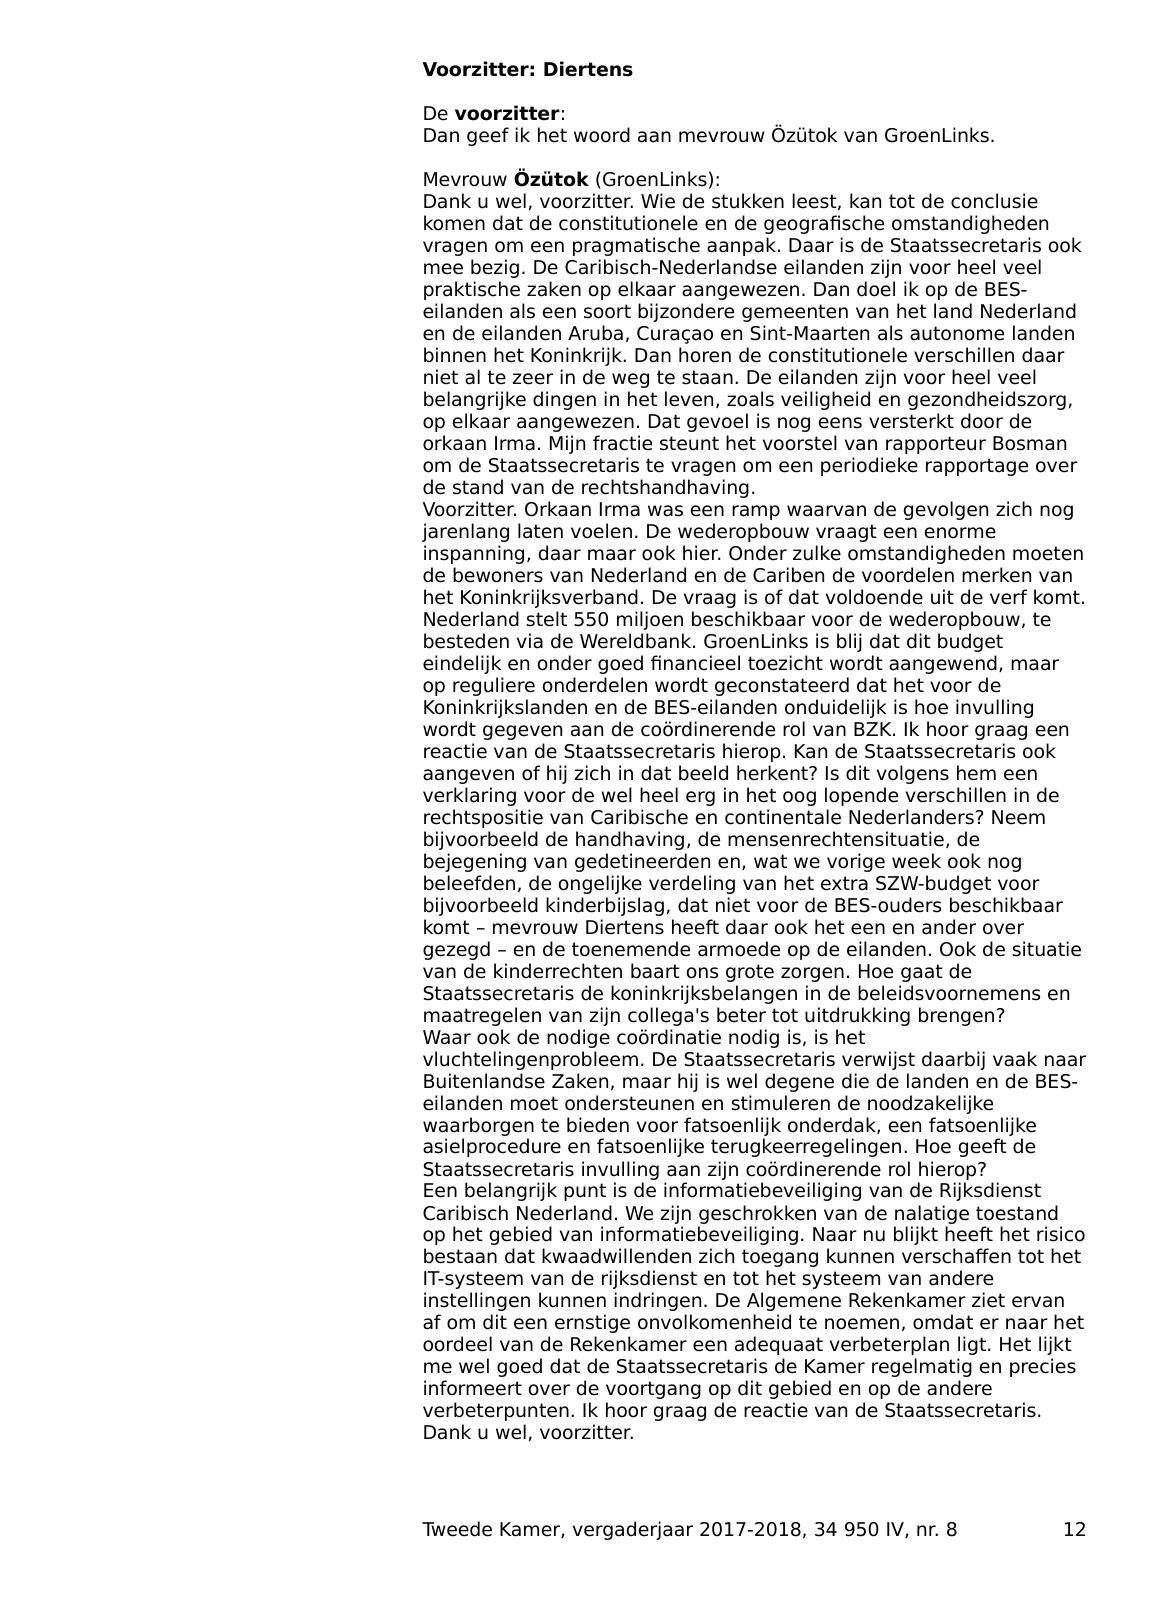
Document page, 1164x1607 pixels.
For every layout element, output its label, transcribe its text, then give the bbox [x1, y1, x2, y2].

text Mevrouw Özütok (GroenLinks): [422, 169, 1087, 191]
text Een belangrijk punt is de informatiebeveiliging van de Rijksdienst Caribisch Nederland. We zijn geschrokken van de nalatige toestand op het gebied van informatiebeveiliging. Naar nu blijkt heeft het risico bestaan dat kwaadwillenden zich toegang kunnen verschaffen tot het IT-systeem van de rijksdienst en tot het systeem van andere instellingen kunnen indringen. De Algemene Rekenkamer ziet ervan af om dit een ernstige onvolkomenheid te noemen, omdat er naar het oordeel van de Rekenkamer een adequaat verbeterplan ligt. Het lijkt me wel goed dat de Staatssecretaris de Kamer regelmatig en precies informeert over de voortgang op dit gebied en op de andere verbeterpunten. Ik hoor graag de reactie van de Staatssecretaris. [422, 1180, 1087, 1422]
text Voorzitter. Orkaan Irma was een ramp waarvan de gevolgen zich nog jarenlang laten voelen. De wederopbouw vraagt een enorme inspanning, daar maar ook hier. Onder zulke omstandigheden moeten de bewoners van Nederland en de Cariben de voordelen merken van het Koninkrijksverband. De vraag is of dat voldoende uit de verf komt. Nederland stelt 550 miljoen beschikbaar voor de wederopbouw, te besteden via de Wereldbank. GroenLinks is blij dat dit budget eindelijk en onder goed financieel toezicht wordt aangewend, maar op reguliere onderdelen wordt geconstateerd dat het voor de Koninkrijkslanden en de BES-eilanden onduidelijk is hoe invulling wordt gegeven aan de coördinerende rol van BZK. Ik hoor graag een reactie van de Staatssecretaris hierop. Kan de Staatssecretaris ook aangeven of hij zich in dat beeld herkent? Is dit volgens hem een verklaring voor de wel heel erg in het oog lopende verschillen in de rechtspositie van Caribische en continentale Nederlanders? Neem bijvoorbeeld de handhaving, de mensenrechtensituatie, de bejegening van gedetineerden en, wat we vorige week ook nog beleefden, de ongelijke verdeling van het extra SZW-budget voor bijvoorbeeld kinderbijslag, dat niet voor de BES-ouders beschikbaar komt – mevrouw Diertens heeft daar ook het een en ander over gezegd – en de toenemende armoede op de eilanden. Ook de situatie van de kinderrechten baart ons grote zorgen. Hoe gaat de Staatssecretaris de koninkrijksbelangen in de beleidsvoornemens en maatregelen van zijn collega's beter tot uitdrukking brengen? [422, 499, 1087, 1027]
text Dank u wel, voorzitter. [422, 1422, 1087, 1444]
text De voorzitter: [422, 103, 1087, 125]
text Dan geef ik het woord aan mevrouw Özütok van GroenLinks. [422, 125, 1087, 147]
text Voorzitter: Diertens [422, 59, 1087, 81]
text Dank u wel, voorzitter. Wie de stukken leest, kan tot de conclusie komen dat de constitutionele en de geografische omstandigheden vragen om een pragmatische aanpak. Daar is de Staatssecretaris ook mee bezig. De Caribisch-Nederlandse eilanden zijn voor heel veel praktische zaken op elkaar aangewezen. Dan doel ik op de BES-eilanden als een soort bijzondere gemeenten van het land Nederland en de eilanden Aruba, Curaçao en Sint-Maarten als autonome landen binnen het Koninkrijk. Dan horen de constitutionele verschillen daar niet al te zeer in de weg te staan. De eilanden zijn voor heel veel belangrijke dingen in het leven, zoals veiligheid en gezondheidszorg, op elkaar aangewezen. Dat gevoel is nog eens versterkt door de orkaan Irma. Mijn fractie steunt het voorstel van rapporteur Bosman om de Staatssecretaris te vragen om een periodieke rapportage over de stand van de rechtshandhaving. [422, 191, 1087, 499]
text Waar ook de nodige coördinatie nodig is, is het vluchtelingenprobleem. De Staatssecretaris verwijst daarbij vaak naar Buitenlandse Zaken, maar hij is wel degene die de landen en de BES-eilanden moet ondersteunen en stimuleren de noodzakelijke waarborgen te bieden voor fatsoenlijk onderdak, een fatsoenlijke asielprocedure en fatsoenlijke terugkeerregelingen. Hoe geeft de Staatssecretaris invulling aan zijn coördinerende rol hierop? [422, 1027, 1087, 1180]
